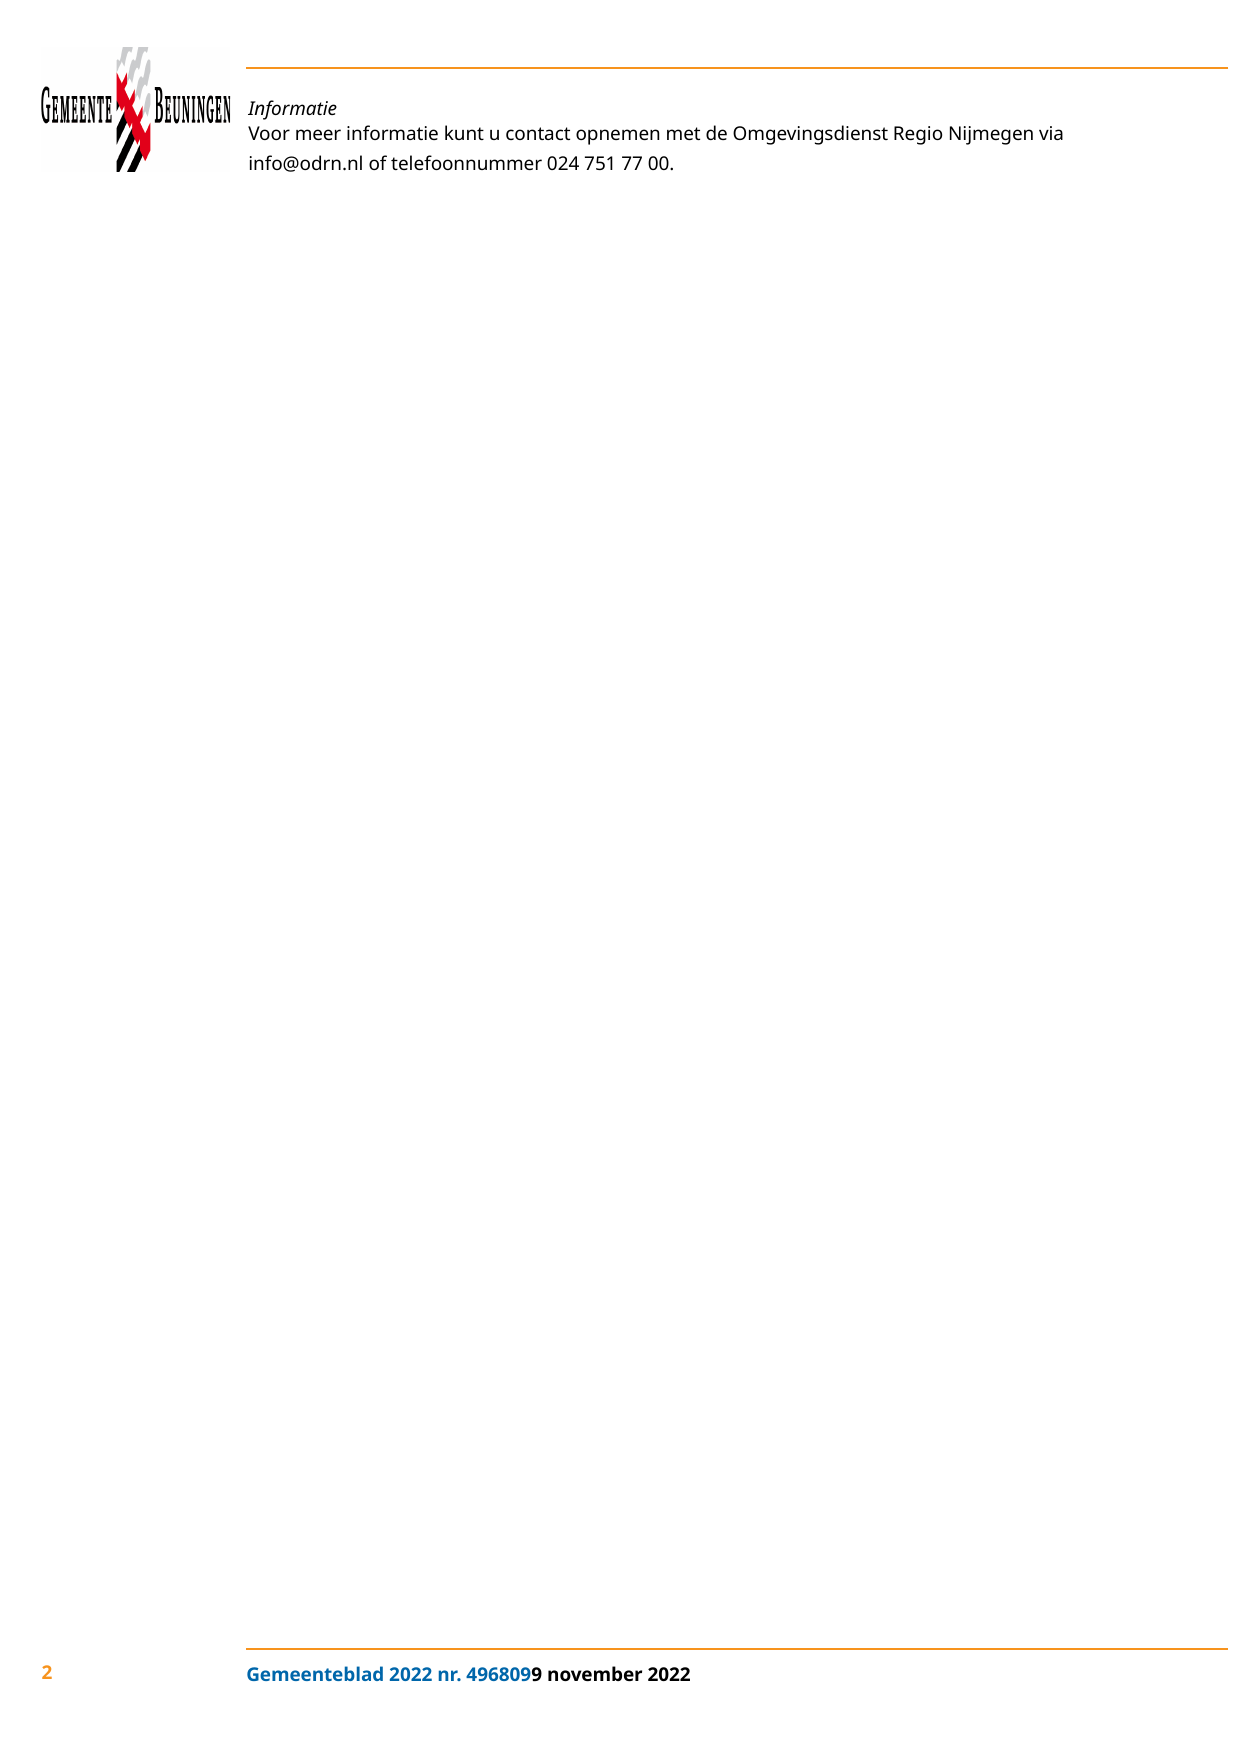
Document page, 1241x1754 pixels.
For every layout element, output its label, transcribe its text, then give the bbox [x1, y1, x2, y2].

picture [41, 47, 231, 172]
text Voor meer informatie kunt u contact opnemen met de Omgevingsdienst Regio Nijmegen via info@odrn.nl of telefoonnummer 024 751 77 00. [248, 121, 1152, 176]
text Informatie [248, 95, 1152, 121]
